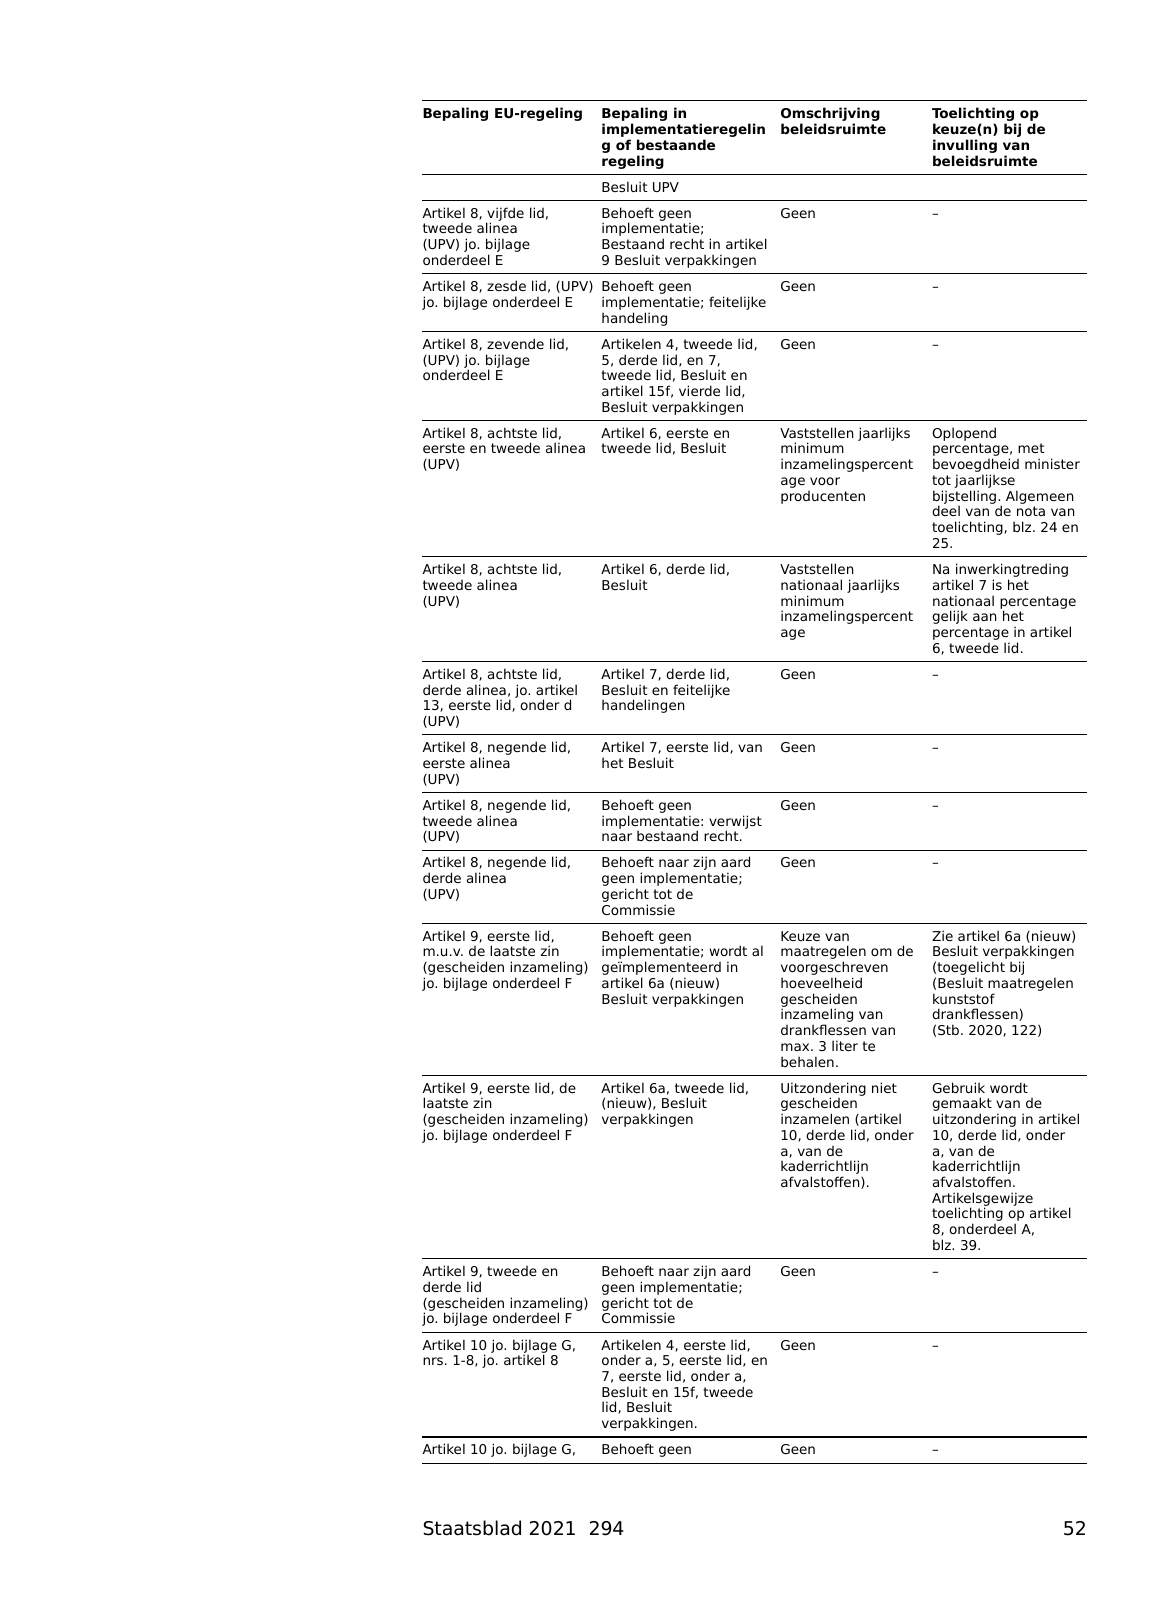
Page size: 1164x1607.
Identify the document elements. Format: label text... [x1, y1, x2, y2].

table_cell Uitzondering niet gescheiden inzamelen (artikel 10, derde lid, onder a, van de kaderrichtlijn afvalstoffen). [774, 1076, 926, 1258]
table_header Bepaling in implementatieregeling of bestaande regeling [595, 101, 774, 174]
table_cell Zie artikel 6a (nieuw) Besluit verpakkingen (toegelicht bij (Besluit maatregelen kunststof drankflessen) (Stb. 2020, 122) [926, 924, 1087, 1075]
table_cell Artikel 9, tweede en derde lid (gescheiden inzameling) jo. bijlage onderdeel F [422, 1259, 595, 1332]
table_cell Oplopend percentage, met bevoegdheid minister tot jaarlijkse bijstelling. Algemeen deel van de nota van toelichting, blz. 24 en 25. [926, 421, 1087, 556]
table_cell Artikel 8, negende lid, tweede alinea (UPV) [422, 793, 595, 849]
table_cell – [926, 662, 1087, 734]
table_cell Behoeft geen implementatie; wordt al geïmplementeerd in artikel 6a (nieuw) Besluit verpakkingen [595, 924, 774, 1075]
table_cell Vaststellen nationaal jaarlijks minimum inzamelingspercentage [774, 557, 926, 661]
table_cell Geen [774, 851, 926, 923]
table_cell Besluit UPV [595, 175, 774, 200]
table_cell – [926, 735, 1087, 792]
table_cell Geen [774, 662, 926, 734]
table_cell Artikel 8, vijfde lid, tweede alinea (UPV) jo. bijlage onderdeel E [422, 201, 595, 273]
table_cell Vaststellen jaarlijks minimum inzamelingspercentage voor producenten [774, 421, 926, 556]
table_cell – [926, 1333, 1087, 1436]
table_cell Artikel 8, achtste lid, derde alinea, jo. artikel 13, eerste lid, onder d (UPV) [422, 662, 595, 734]
table_cell Artikel 7, derde lid, Besluit en feitelijke handelingen [595, 662, 774, 734]
table_cell Artikel 8, negende lid, derde alinea (UPV) [422, 851, 595, 923]
table_cell – [926, 851, 1087, 923]
table_cell Geen [774, 274, 926, 331]
table_cell Geen [774, 1438, 926, 1462]
table_cell Behoeft geen [595, 1438, 774, 1462]
table_cell Gebruik wordt gemaakt van de uitzondering in artikel 10, derde lid, onder a, van de kaderrichtlijn afvalstoffen. Artikelsgewijze toelichting op artikel 8, onderdeel A, blz. 39. [926, 1076, 1087, 1258]
table_cell Artikel 8, negende lid, eerste alinea (UPV) [422, 735, 595, 792]
table_cell Geen [774, 332, 926, 420]
table_cell Geen [774, 1259, 926, 1332]
table_cell Behoeft geen implementatie; Bestaand recht in artikel 9 Besluit verpakkingen [595, 201, 774, 273]
table_cell – [926, 1259, 1087, 1332]
table_cell Behoeft geen implementatie; feitelijke handeling [595, 274, 774, 331]
table_cell Geen [774, 793, 926, 849]
table_cell [422, 175, 595, 200]
table_cell Geen [774, 201, 926, 273]
table_cell Keuze van maatregelen om de voorgeschreven hoeveelheid gescheiden inzameling van drankflessen van max. 3 liter te behalen. [774, 924, 926, 1075]
table_cell Na inwerkingtreding artikel 7 is het nationaal percentage gelijk aan het percentage in artikel 6, tweede lid. [926, 557, 1087, 661]
table_cell Artikel 10 jo. bijlage G, [422, 1438, 595, 1462]
table_header Omschrijving beleidsruimte [774, 101, 926, 174]
table_cell [926, 175, 1087, 200]
table_cell Artikel 8, achtste lid, eerste en tweede alinea (UPV) [422, 421, 595, 556]
table_cell Artikel 6, derde lid, Besluit [595, 557, 774, 661]
table_cell Artikel 9, eerste lid, m.u.v. de laatste zin (gescheiden inzameling) jo. bijlage onderdeel F [422, 924, 595, 1075]
table_header Bepaling EU-regeling [422, 101, 595, 174]
table_header Toelichting op keuze(n) bij de invulling van beleidsruimte [926, 101, 1087, 174]
table_cell Behoeft geen implementatie: verwijst naar bestaand recht. [595, 793, 774, 849]
table_cell – [926, 201, 1087, 273]
table_cell Artikel 9, eerste lid, de laatste zin (gescheiden inzameling) jo. bijlage onderdeel F [422, 1076, 595, 1258]
table_cell Behoeft naar zijn aard geen implementatie; gericht tot de Commissie [595, 1259, 774, 1332]
table_cell – [926, 274, 1087, 331]
table_cell Behoeft naar zijn aard geen implementatie; gericht tot de Commissie [595, 851, 774, 923]
table_cell Artikel 8, zesde lid, (UPV) jo. bijlage onderdeel E [422, 274, 595, 331]
table_cell Artikel 6, eerste en tweede lid, Besluit [595, 421, 774, 556]
table_cell Artikel 6a, tweede lid, (nieuw), Besluit verpakkingen [595, 1076, 774, 1258]
table_cell Artikelen 4, tweede lid, 5, derde lid, en 7, tweede lid, Besluit en artikel 15f, vierde lid, Besluit verpakkingen [595, 332, 774, 420]
table_cell Artikel 10 jo. bijlage G, nrs. 1-8, jo. artikel 8 [422, 1333, 595, 1436]
table_cell [774, 175, 926, 200]
table_cell – [926, 793, 1087, 849]
table_cell Artikel 8, zevende lid, (UPV) jo. bijlage onderdeel E [422, 332, 595, 420]
table_cell Geen [774, 1333, 926, 1436]
table_cell – [926, 1438, 1087, 1462]
table_cell Artikel 7, eerste lid, van het Besluit [595, 735, 774, 792]
table_cell – [926, 332, 1087, 420]
table_cell Geen [774, 735, 926, 792]
table_cell Artikel 8, achtste lid, tweede alinea (UPV) [422, 557, 595, 661]
table_cell Artikelen 4, eerste lid, onder a, 5, eerste lid, en 7, eerste lid, onder a, Besluit en 15f, tweede lid, Besluit verpakkingen. [595, 1333, 774, 1436]
